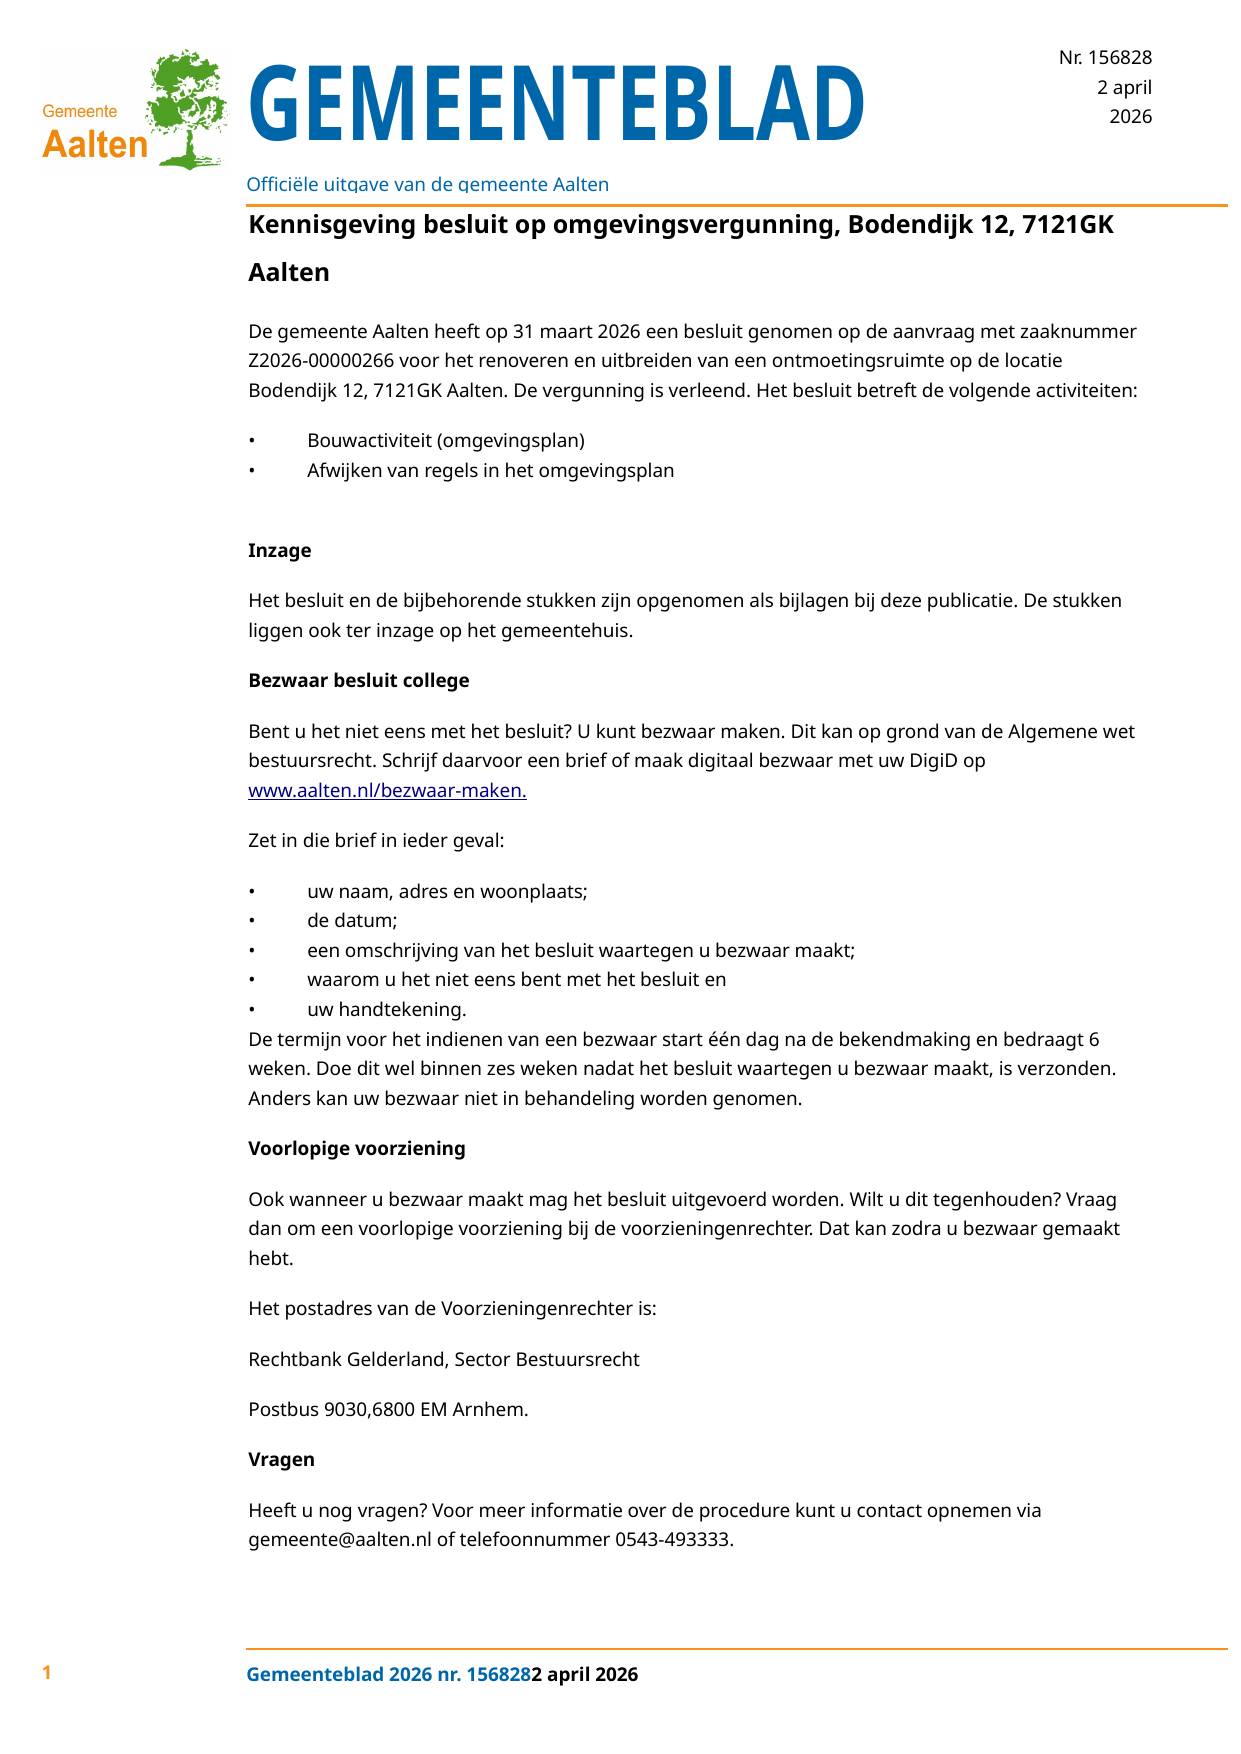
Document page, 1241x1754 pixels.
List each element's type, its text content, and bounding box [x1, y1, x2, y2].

list een omschrijving van het besluit waartegen u bezwaar maakt; [248, 937, 1152, 963]
text Zet in die brief in ieder geval: [248, 827, 1152, 853]
text Heeft u nog vragen? Voor meer informatie over de procedure kunt u contact opnemen via gemeente@aalten.nl of telefoonnummer 0543-493333. [248, 1497, 1152, 1552]
text Kennisgeving besluit op omgevingsvergunning, Bodendijk 12, 7121GK Aalten [248, 207, 1152, 288]
list waarom u het niet eens bent met het besluit en [248, 967, 1152, 992]
text Rechtbank Gelderland, Sector Bestuursrecht [248, 1346, 1152, 1372]
text De termijn voor het indienen van een bezwaar start één dag na de bekendmaking en bedraagt 6 weken. Doe dit wel binnen zes weken nadat het besluit waartegen u bezwaar maakt, is verzonden. Anders kan uw bezwaar niet in behandeling worden genomen. [248, 1026, 1152, 1111]
text Bent u het niet eens met het besluit? U kunt bezwaar maken. Dit kan op grond van de Algemene wet bestuursrecht. Schrijf daarvoor een brief of maak digitaal bezwaar met uw DigiD op www.aalten.nl/bezwaar-maken. [248, 718, 1152, 803]
list Bouwactiviteit (omgevingsplan) [248, 427, 1152, 453]
list uw naam, adres en woonplaats; [248, 878, 1152, 904]
list Afwijken van regels in het omgevingsplan [248, 457, 1152, 483]
picture [41, 47, 231, 172]
list uw handtekening. [248, 996, 1152, 1022]
text Vragen [248, 1447, 1152, 1472]
text De gemeente Aalten heeft op 31 maart 2026 een besluit genomen op de aanvraag met zaaknummer Z2026-00000266 voor het renoveren en uitbreiden van een ontmoetingsruimte op de locatie Bodendijk 12, 7121GK Aalten. De vergunning is verleend. Het besluit betreft de volgende activiteiten: [248, 318, 1152, 403]
text Het postadres van de Voorzieningenrechter is: [248, 1295, 1152, 1321]
text Postbus 9030,6800 EM Arnhem. [248, 1396, 1152, 1422]
text Ook wanneer u bezwaar maakt mag het besluit uitgevoerd worden. Wilt u dit tegenhouden? Vraag dan om een voorlopige voorziening bij de voorzieningenrechter. Dat kan zodra u bezwaar gemaakt hebt. [248, 1186, 1152, 1271]
list de datum; [248, 907, 1152, 933]
text Inzage [248, 537, 1152, 563]
text Het besluit en de bijbehorende stukken zijn opgenomen als bijlagen bij deze publicatie. De stukken liggen ook ter inzage op het gemeentehuis. [248, 587, 1152, 643]
text Bezwaar besluit college [248, 667, 1152, 693]
text Voorlopige voorziening [248, 1135, 1152, 1161]
